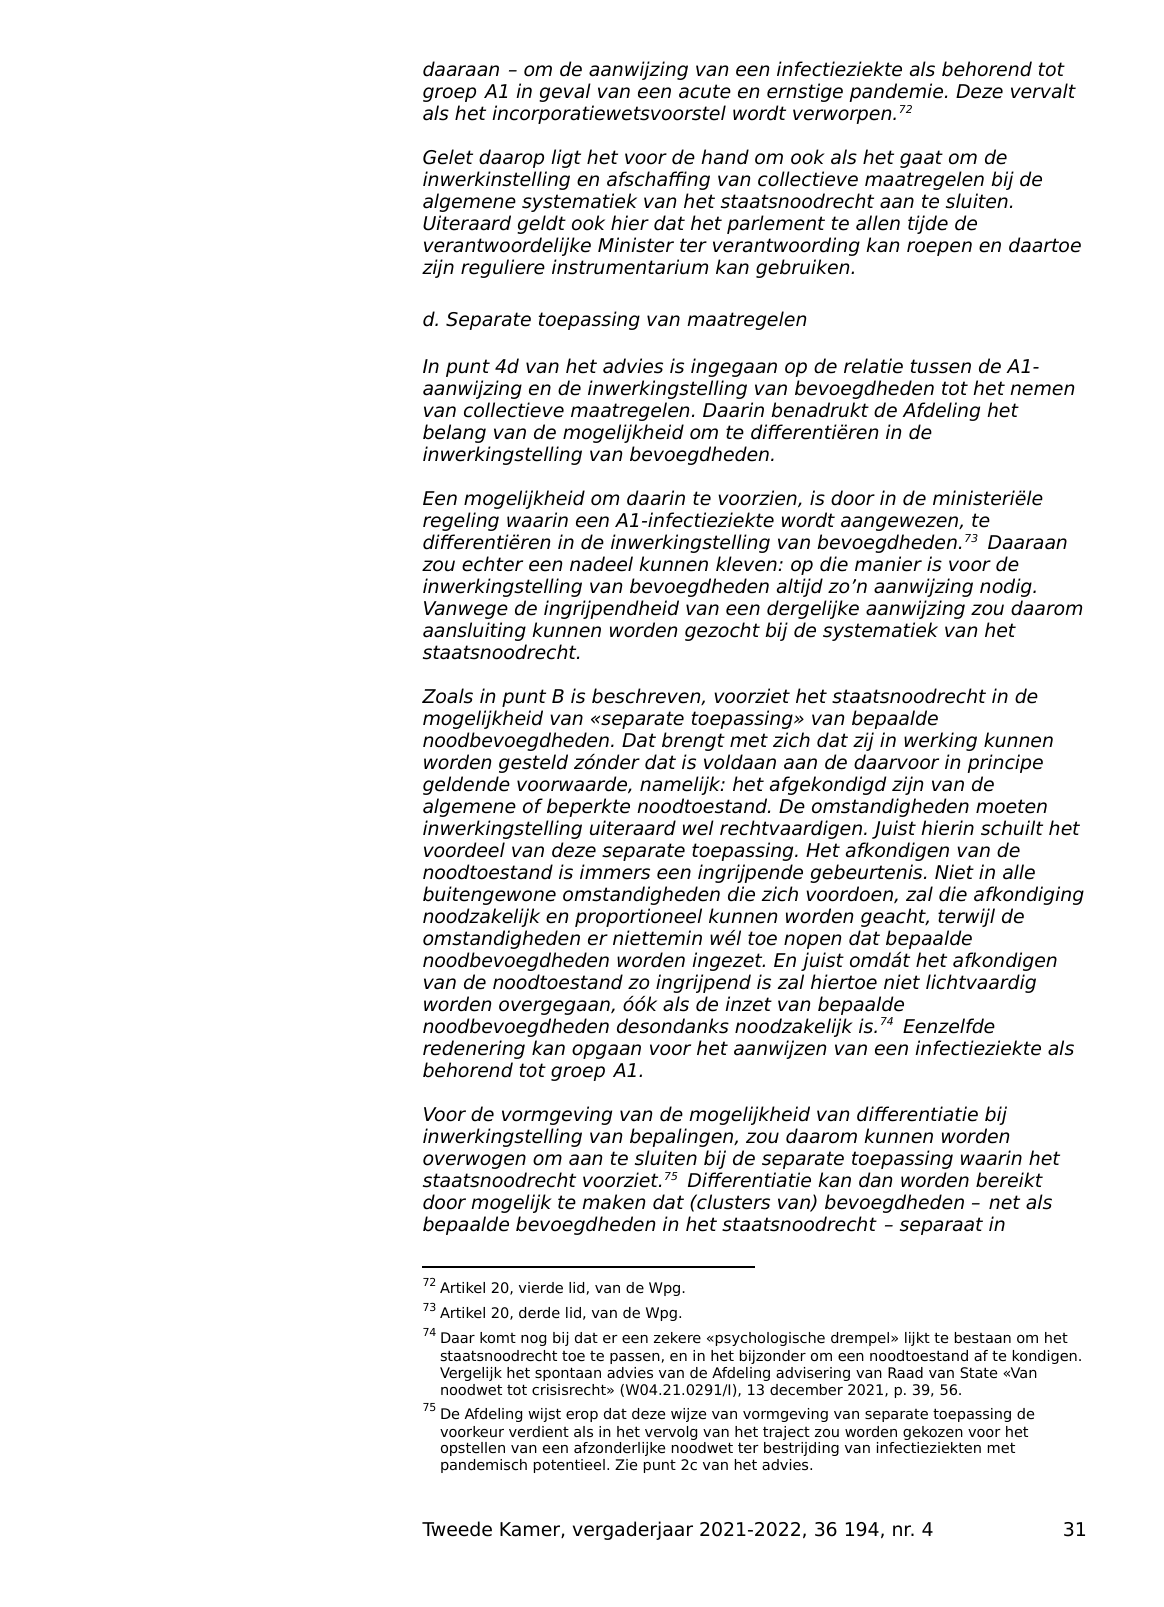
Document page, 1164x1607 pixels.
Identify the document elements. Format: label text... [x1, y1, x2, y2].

subtitle d. Separate toepassing van maatregelen [422, 309, 1087, 331]
text In punt 4d van het advies is ingegaan op de relatie tussen de A1-aanwijzing en de inwerkingstelling van bevoegdheden tot het nemen van collectieve maatregelen. Daarin benadrukt de Afdeling het belang van de mogelijkheid om te differentiëren in de inwerkingstelling van bevoegdheden. [422, 356, 1087, 466]
text Daar komt nog bij dat er een zekere «psychologische drempel» lijkt te bestaan om het staatsnoodrecht toe te passen, en in het bijzonder om een noodtoestand af te kondigen. Vergelijk het spontaan advies van de Afdeling advisering van Raad van State «Van noodwet tot crisisrecht» (W04.21.0291/I), 13 december 2021, p. 39, 56. [422, 1326, 1087, 1399]
text Artikel 20, derde lid, van de Wpg. [422, 1301, 1087, 1323]
text Zoals in punt B is beschreven, voorziet het staatsnoodrecht in de mogelijkheid van «separate toepassing» van bepaalde noodbevoegdheden. Dat brengt met zich dat zij in werking kunnen worden gesteld zónder dat is voldaan aan de daarvoor in principe geldende voorwaarde, namelijk: het afgekondigd zijn van de algemene of beperkte noodtoestand. De omstandigheden moeten inwerkingstelling uiteraard wel rechtvaardigen. Juist hierin schuilt het voordeel van deze separate toepassing. Het afkondigen van de noodtoestand is immers een ingrijpende gebeurtenis. Niet in alle buitengewone omstandigheden die zich voordoen, zal die afkondiging noodzakelijk en proportioneel kunnen worden geacht, terwijl de omstandigheden er niettemin wél toe nopen dat bepaalde noodbevoegdheden worden ingezet. En juist omdát het afkondigen van de noodtoestand zo ingrijpend is zal hiertoe niet lichtvaardig worden overgegaan, óók als de inzet van bepaalde noodbevoegdheden desondanks noodzakelijk is. Eenzelfde redenering kan opgaan voor het aanwijzen van een infectieziekte als behorend tot groep A1. [422, 686, 1087, 1082]
text daaraan – om de aanwijzing van een infectieziekte als behorend tot groep A1 in geval van een acute en ernstige pandemie. Deze vervalt als het incorporatiewetsvoorstel wordt verworpen. [422, 59, 1087, 125]
text De Afdeling wijst erop dat deze wijze van vormgeving van separate toepassing de voorkeur verdient als in het vervolg van het traject zou worden gekozen voor het opstellen van een afzonderlijke noodwet ter bestrijding van infectieziekten met pandemisch potentieel. Zie punt 2c van het advies. [422, 1402, 1087, 1474]
text Voor de vormgeving van de mogelijkheid van differentiatie bij inwerkingstelling van bepalingen, zou daarom kunnen worden overwogen om aan te sluiten bij de separate toepassing waarin het staatsnoodrecht voorziet. Differentiatie kan dan worden bereikt door mogelijk te maken dat (clusters van) bevoegdheden – net als bepaalde bevoegdheden in het staatsnoodrecht – separaat in [422, 1104, 1087, 1236]
text Gelet daarop ligt het voor de hand om ook als het gaat om de inwerkinstelling en afschaffing van collectieve maatregelen bij de algemene systematiek van het staatsnoodrecht aan te sluiten. Uiteraard geldt ook hier dat het parlement te allen tijde de verantwoordelijke Minister ter verantwoording kan roepen en daartoe zijn reguliere instrumentarium kan gebruiken. [422, 147, 1087, 279]
text Een mogelijkheid om daarin te voorzien, is door in de ministeriële regeling waarin een A1-infectieziekte wordt aangewezen, te differentiëren in de inwerkingstelling van bevoegdheden. Daaraan zou echter een nadeel kunnen kleven: op die manier is voor de inwerkingstelling van bevoegdheden altijd zo’n aanwijzing nodig. Vanwege de ingrijpendheid van een dergelijke aanwijzing zou daarom aansluiting kunnen worden gezocht bij de systematiek van het staatsnoodrecht. [422, 488, 1087, 664]
text Artikel 20, vierde lid, van de Wpg. [422, 1276, 1087, 1298]
